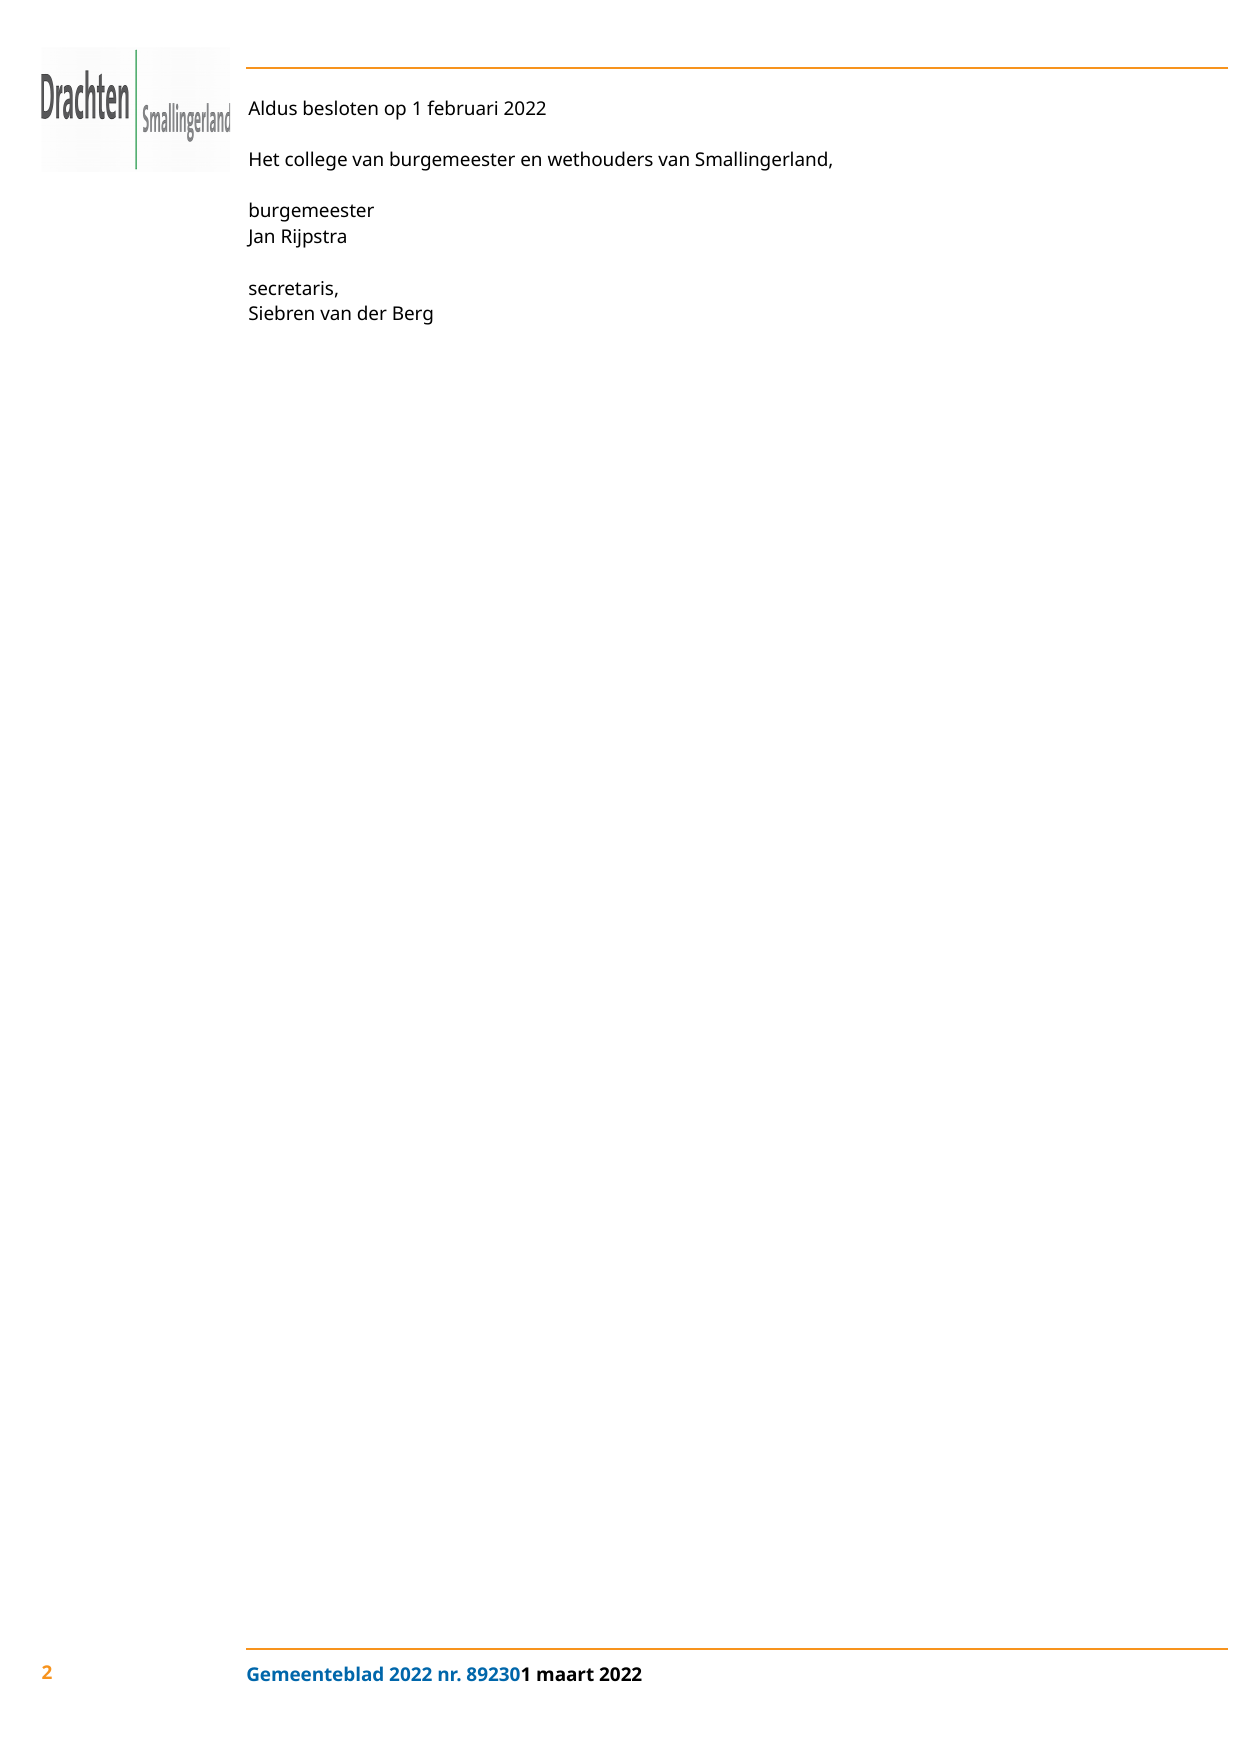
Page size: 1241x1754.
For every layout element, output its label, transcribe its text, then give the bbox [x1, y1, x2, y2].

text secretaris, [248, 275, 1152, 301]
text Siebren van der Berg [248, 301, 1152, 326]
text burgemeester [248, 198, 1152, 223]
text Het college van burgemeester en wethouders van Smallingerland, [248, 146, 1152, 172]
text Jan Rijpstra [248, 223, 1152, 249]
picture [41, 47, 231, 172]
text Aldus besloten op 1 februari 2022 [248, 95, 1152, 121]
